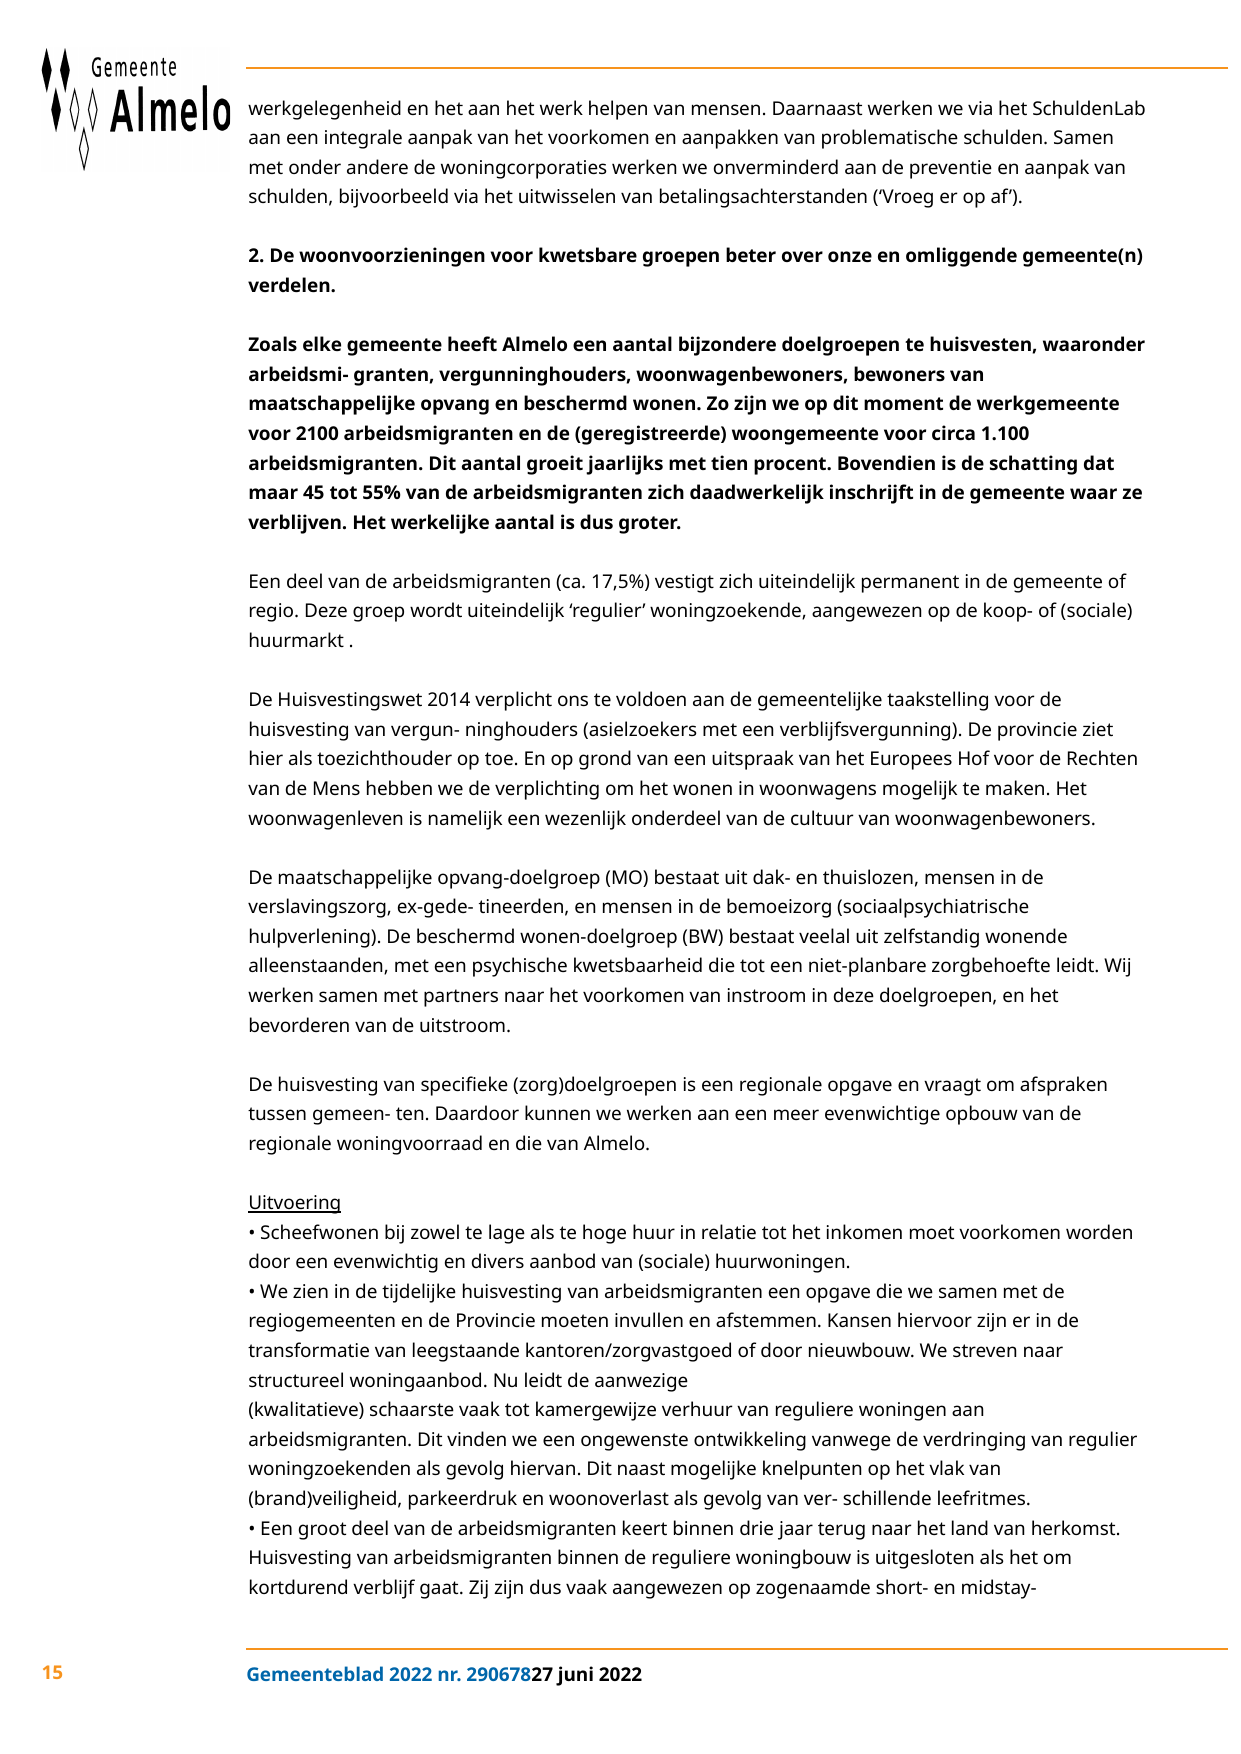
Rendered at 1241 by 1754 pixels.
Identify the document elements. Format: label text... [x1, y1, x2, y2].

text • We zien in de tijdelijke huisvesting van arbeidsmigranten een opgave die we samen met de regiogemeenten en de Provincie moeten invullen en afstemmen. Kansen hiervoor zijn er in de transformatie van leegstaande kantoren/zorgvastgoed of door nieuwbouw. We streven naar structureel woningaanbod. Nu leidt de aanwezige [248, 1278, 1152, 1393]
text 2. De woonvoorzieningen voor kwetsbare groepen beter over onze en omliggende gemeente(n) verdelen. [248, 243, 1152, 298]
text Uitvoering [248, 1189, 1152, 1215]
picture [41, 47, 231, 172]
text De Huisvestingswet 2014 verplicht ons te voldoen aan de gemeentelijke taakstelling voor de huisvesting van vergun- ninghouders (asielzoekers met een verblijfsvergunning). De provincie ziet hier als toezichthouder op toe. En op grond van een uitspraak van het Europees Hof voor de Rechten van de Mens hebben we de verplichting om het wonen in woonwagens mogelijk te maken. Het woonwagenleven is namelijk een wezenlijk onderdeel van de cultuur van woonwagenbewoners. [248, 686, 1152, 831]
text De maatschappelijke opvang-doelgroep (MO) bestaat uit dak- en thuislozen, mensen in de verslavingszorg, ex-gede- tineerden, en mensen in de bemoeizorg (sociaalpsychiatrische hulpverlening). De beschermd wonen-doelgroep (BW) bestaat veelal uit zelfstandig wonende alleenstaanden, met een psychische kwetsbaarheid die tot een niet-planbare zorgbehoefte leidt. Wij werken samen met partners naar het voorkomen van instroom in deze doelgroepen, en het bevorderen van de uitstroom. [248, 864, 1152, 1038]
text • Een groot deel van de arbeidsmigranten keert binnen drie jaar terug naar het land van herkomst. Huisvesting van arbeidsmigranten binnen de reguliere woningbouw is uitgesloten als het om kortdurend verblijf gaat. Zij zijn dus vaak aangewezen op zogenaamde short- en midstay- [248, 1515, 1152, 1600]
text werkgelegenheid en het aan het werk helpen van mensen. Daarnaast werken we via het SchuldenLab aan een integrale aanpak van het voorkomen en aanpakken van problematische schulden. Samen met onder andere de woningcorporaties werken we onverminderd aan de preventie en aanpak van schulden, bijvoorbeeld via het uitwisselen van betalingsachterstanden (‘Vroeg er op af’). [248, 95, 1152, 209]
text Een deel van de arbeidsmigranten (ca. 17,5%) vestigt zich uiteindelijk permanent in de gemeente of regio. Deze groep wordt uiteindelijk ‘regulier’ woningzoekende, aangewezen op de koop- of (sociale) huurmarkt . [248, 568, 1152, 653]
text • Scheefwonen bij zowel te lage als te hoge huur in relatie tot het inkomen moet voorkomen worden door een evenwichtig en divers aanbod van (sociale) huurwoningen. [248, 1219, 1152, 1274]
text (kwalitatieve) schaarste vaak tot kamergewijze verhuur van reguliere woningen aan arbeidsmigranten. Dit vinden we een ongewenste ontwikkeling vanwege de verdringing van regulier woningzoekenden als gevolg hiervan. Dit naast mogelijke knelpunten op het vlak van (brand)veiligheid, parkeerdruk en woonoverlast als gevolg van ver- schillende leefritmes. [248, 1396, 1152, 1511]
text Zoals elke gemeente heeft Almelo een aantal bijzondere doelgroepen te huisvesten, waaronder arbeidsmi- granten, vergunninghouders, woonwagenbewoners, bewoners van maatschappelijke opvang en beschermd wonen. Zo zijn we op dit moment de werkgemeente voor 2100 arbeidsmigranten en de (geregistreerde) woongemeente voor circa 1.100 arbeidsmigranten. Dit aantal groeit jaarlijks met tien procent. Bovendien is de schatting dat maar 45 tot 55% van de arbeidsmigranten zich daadwerkelijk inschrijft in de gemeente waar ze verblijven. Het werkelijke aantal is dus groter. [248, 331, 1152, 535]
text De huisvesting van specifieke (zorg)doelgroepen is een regionale opgave en vraagt om afspraken tussen gemeen- ten. Daardoor kunnen we werken aan een meer evenwichtige opbouw van de regionale woningvoorraad en die van Almelo. [248, 1071, 1152, 1156]
